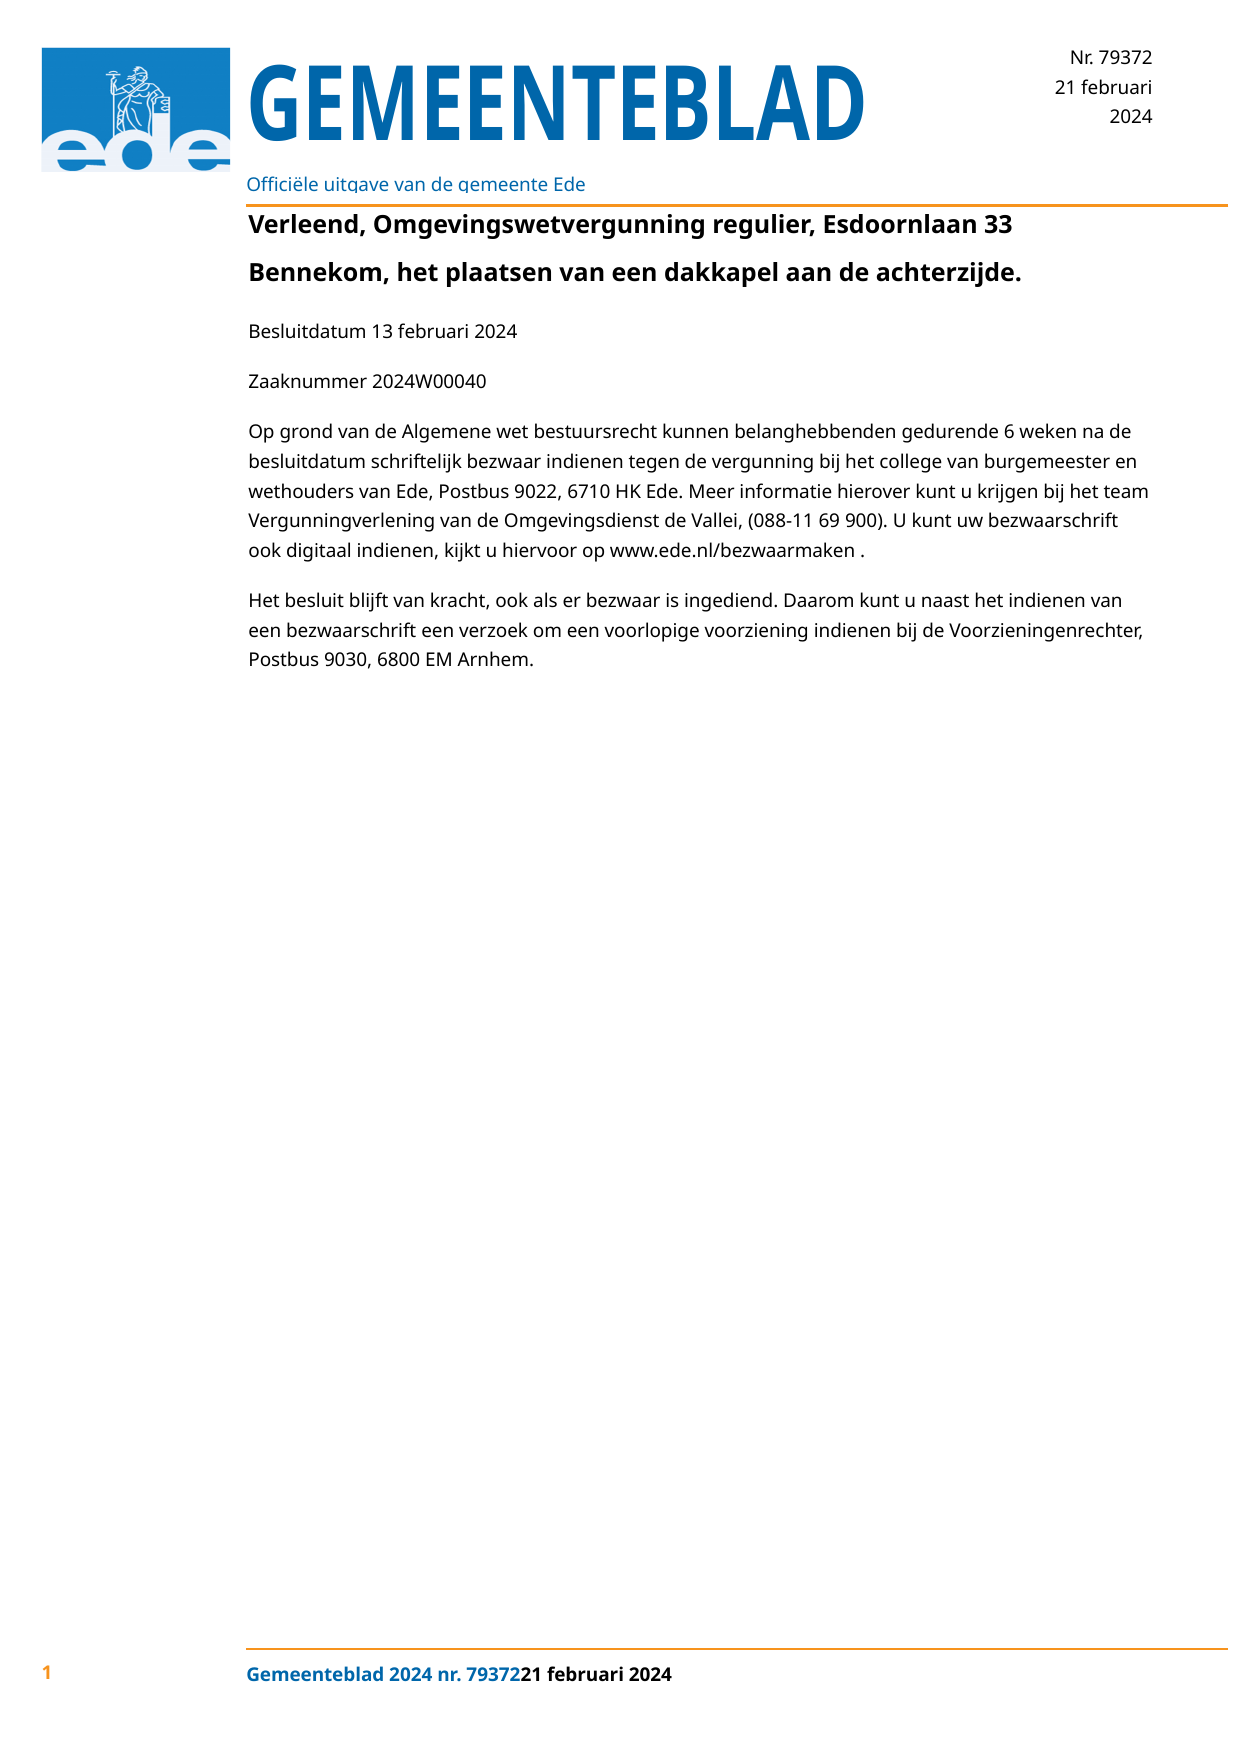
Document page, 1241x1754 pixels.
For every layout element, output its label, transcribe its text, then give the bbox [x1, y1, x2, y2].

text Zaaknummer 2024W00040 [248, 368, 1152, 394]
text Besluitdatum 13 februari 2024 [248, 318, 1152, 344]
text Op grond van de Algemene wet bestuursrecht kunnen belanghebbenden gedurende 6 weken na de besluitdatum schriftelijk bezwaar indienen tegen de vergunning bij het college van burgemeester en wethouders van Ede, Postbus 9022, 6710 HK Ede. Meer informatie hierover kunt u krijgen bij het team Vergunningverlening van de Omgevingsdienst de Vallei, (088-11 69 900). U kunt uw bezwaarschrift ook digitaal indienen, kijkt u hiervoor op www.ede.nl/bezwaarmaken . [248, 419, 1152, 563]
text Het besluit blijft van kracht, ook als er bezwaar is ingediend. Daarom kunt u naast het indienen van een bezwaarschrift een verzoek om een voorlopige voorziening indienen bij de Voorzieningenrechter, Postbus 9030, 6800 EM Arnhem. [248, 587, 1152, 672]
picture [41, 47, 231, 172]
text Verleend, Omgevingswetvergunning regulier, Esdoornlaan 33 Bennekom, het plaatsen van een dakkapel aan de achterzijde. [248, 207, 1152, 288]
